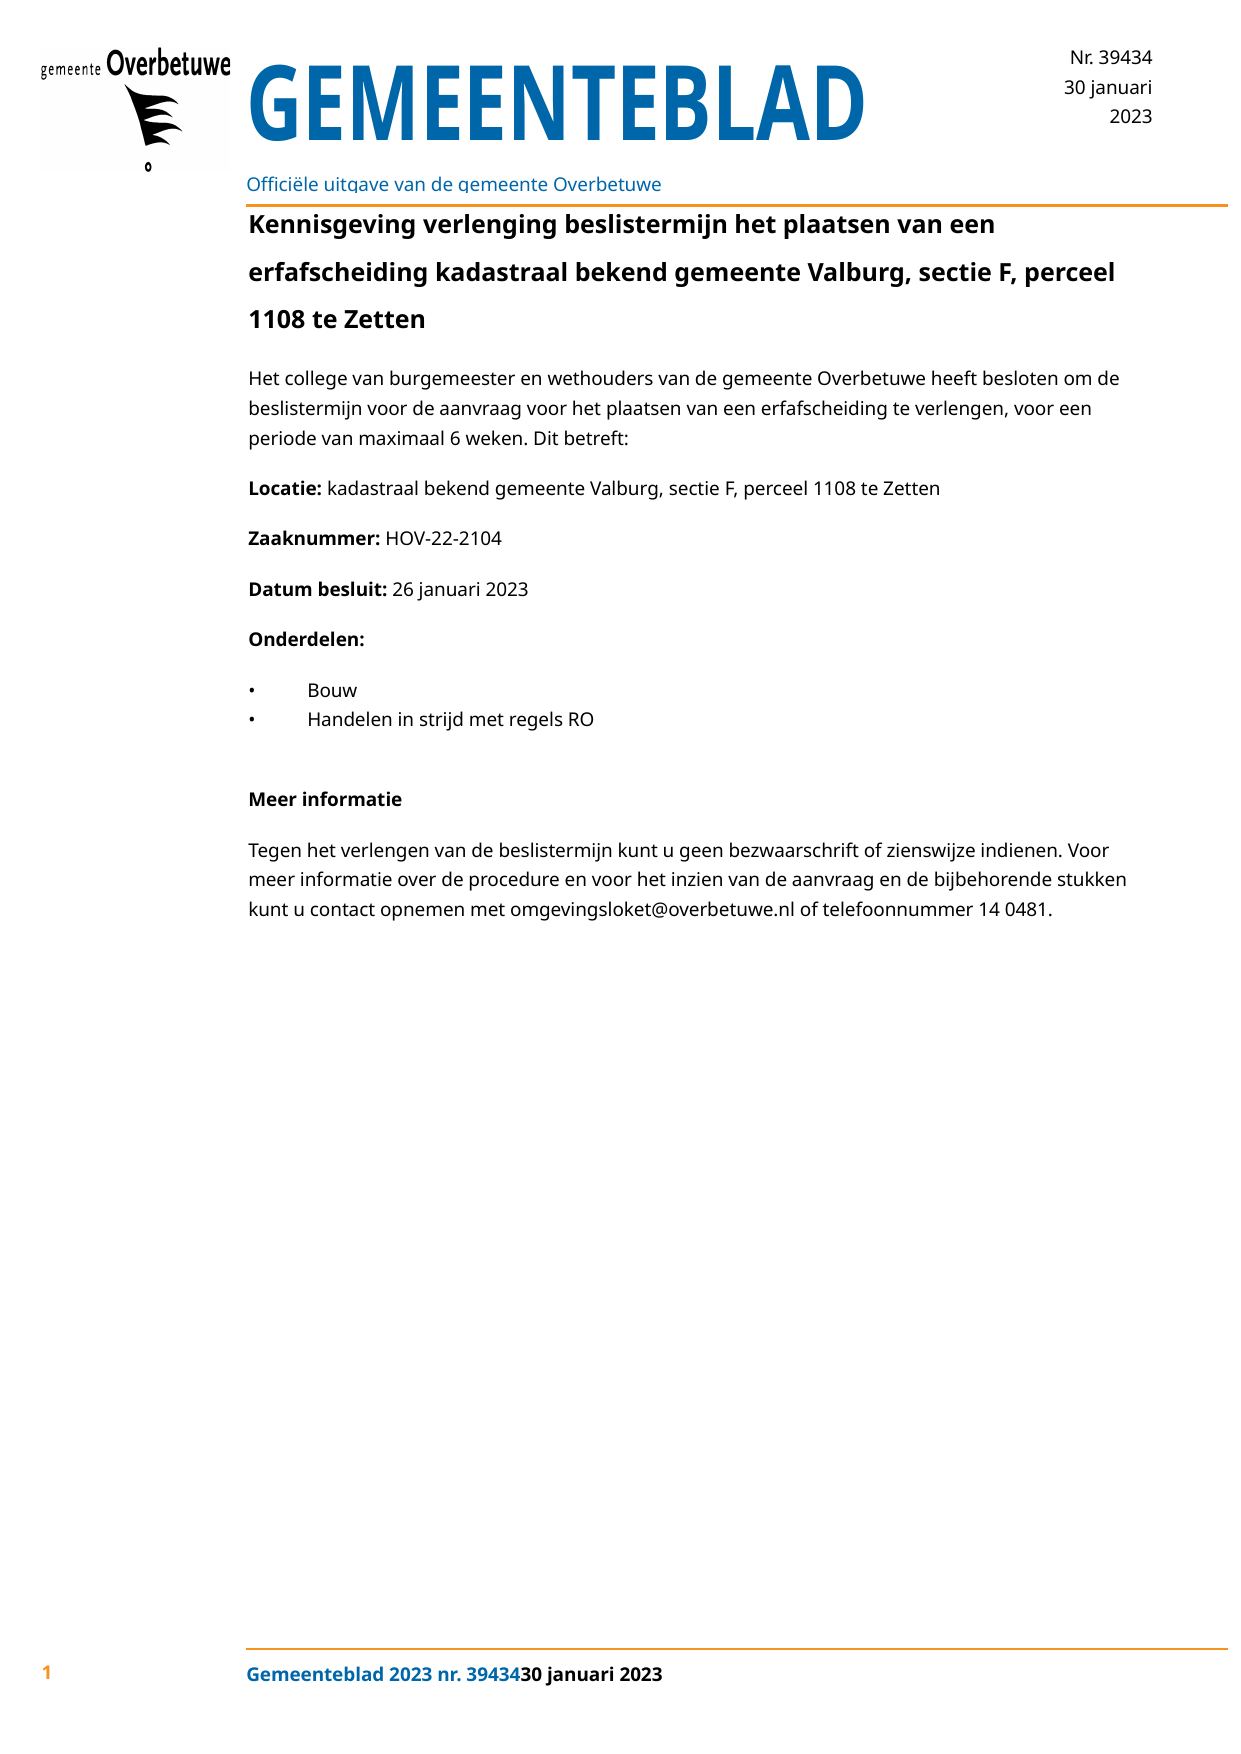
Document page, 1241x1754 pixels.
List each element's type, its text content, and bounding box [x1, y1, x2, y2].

text Kennisgeving verlenging beslistermijn het plaatsen van een erfafscheiding kadastraal bekend gemeente Valburg, sectie F, perceel 1108 te Zetten [248, 207, 1152, 336]
text Tegen het verlengen van de beslistermijn kunt u geen bezwaarschrift of zienswijze indienen. Voor meer informatie over de procedure en voor het inzien van de aanvraag en de bijbehorende stukken kunt u contact opnemen met omgevingsloket@overbetuwe.nl of telefoonnummer 14 0481. [248, 837, 1152, 922]
text Het college van burgemeester en wethouders van de gemeente Overbetuwe heeft besloten om de beslistermijn voor de aanvraag voor het plaatsen van een erfafscheiding te verlengen, voor een periode van maximaal 6 weken. Dit betreft: [248, 366, 1152, 450]
text Datum besluit: 26 januari 2023 [248, 576, 1152, 602]
picture [41, 47, 231, 172]
list Bouw [248, 677, 1152, 702]
text Onderdelen: [248, 626, 1152, 652]
text Zaaknummer: HOV-22-2104 [248, 526, 1152, 551]
text Locatie: kadastraal bekend gemeente Valburg, sectie F, perceel 1108 te Zetten [248, 475, 1152, 501]
text Meer informatie [248, 786, 1152, 812]
list Handelen in strijd met regels RO [248, 706, 1152, 732]
